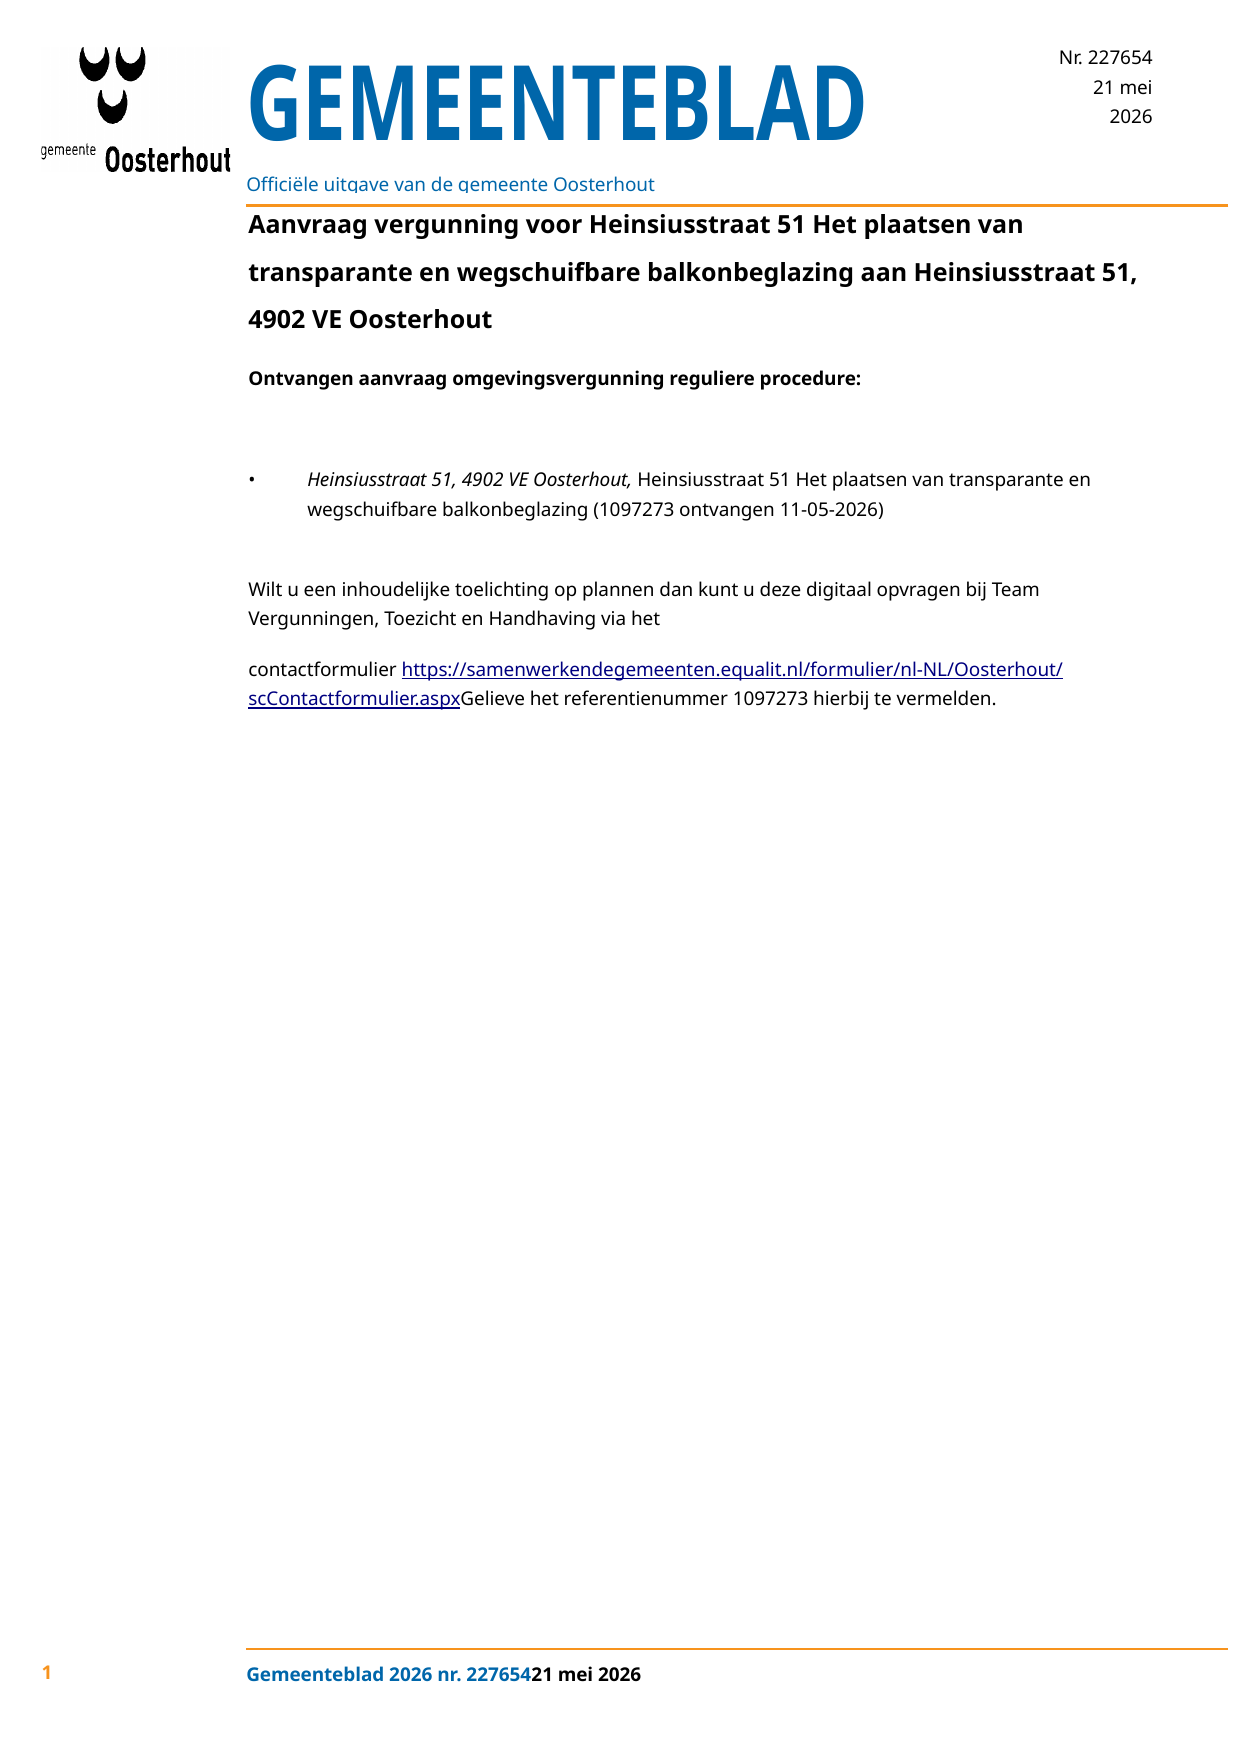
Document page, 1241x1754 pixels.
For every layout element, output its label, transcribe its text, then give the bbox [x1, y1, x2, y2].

text Ontvangen aanvraag omgevingsvergunning reguliere procedure: [248, 366, 1152, 391]
list Heinsiusstraat 51, 4902 VE Oosterhout, Heinsiusstraat 51 Het plaatsen van transparante en wegschuifbare balkonbeglazing (1097273 ontvangen 11-05-2026) [248, 466, 1152, 522]
text Wilt u een inhoudelijke toelichting op plannen dan kunt u deze digitaal opvragen bij Team Vergunningen, Toezicht en Handhaving via het [248, 576, 1152, 631]
text Aanvraag vergunning voor Heinsiusstraat 51 Het plaatsen van transparante en wegschuifbare balkonbeglazing aan Heinsiusstraat 51, 4902 VE Oosterhout [248, 207, 1152, 336]
picture [41, 47, 231, 172]
text contactformulier https://samenwerkendegemeenten.equalit.nl/formulier/nl-NL/Oosterhout/scContactformulier.aspxGelieve het referentienummer 1097273 hierbij te vermelden. [248, 656, 1152, 711]
